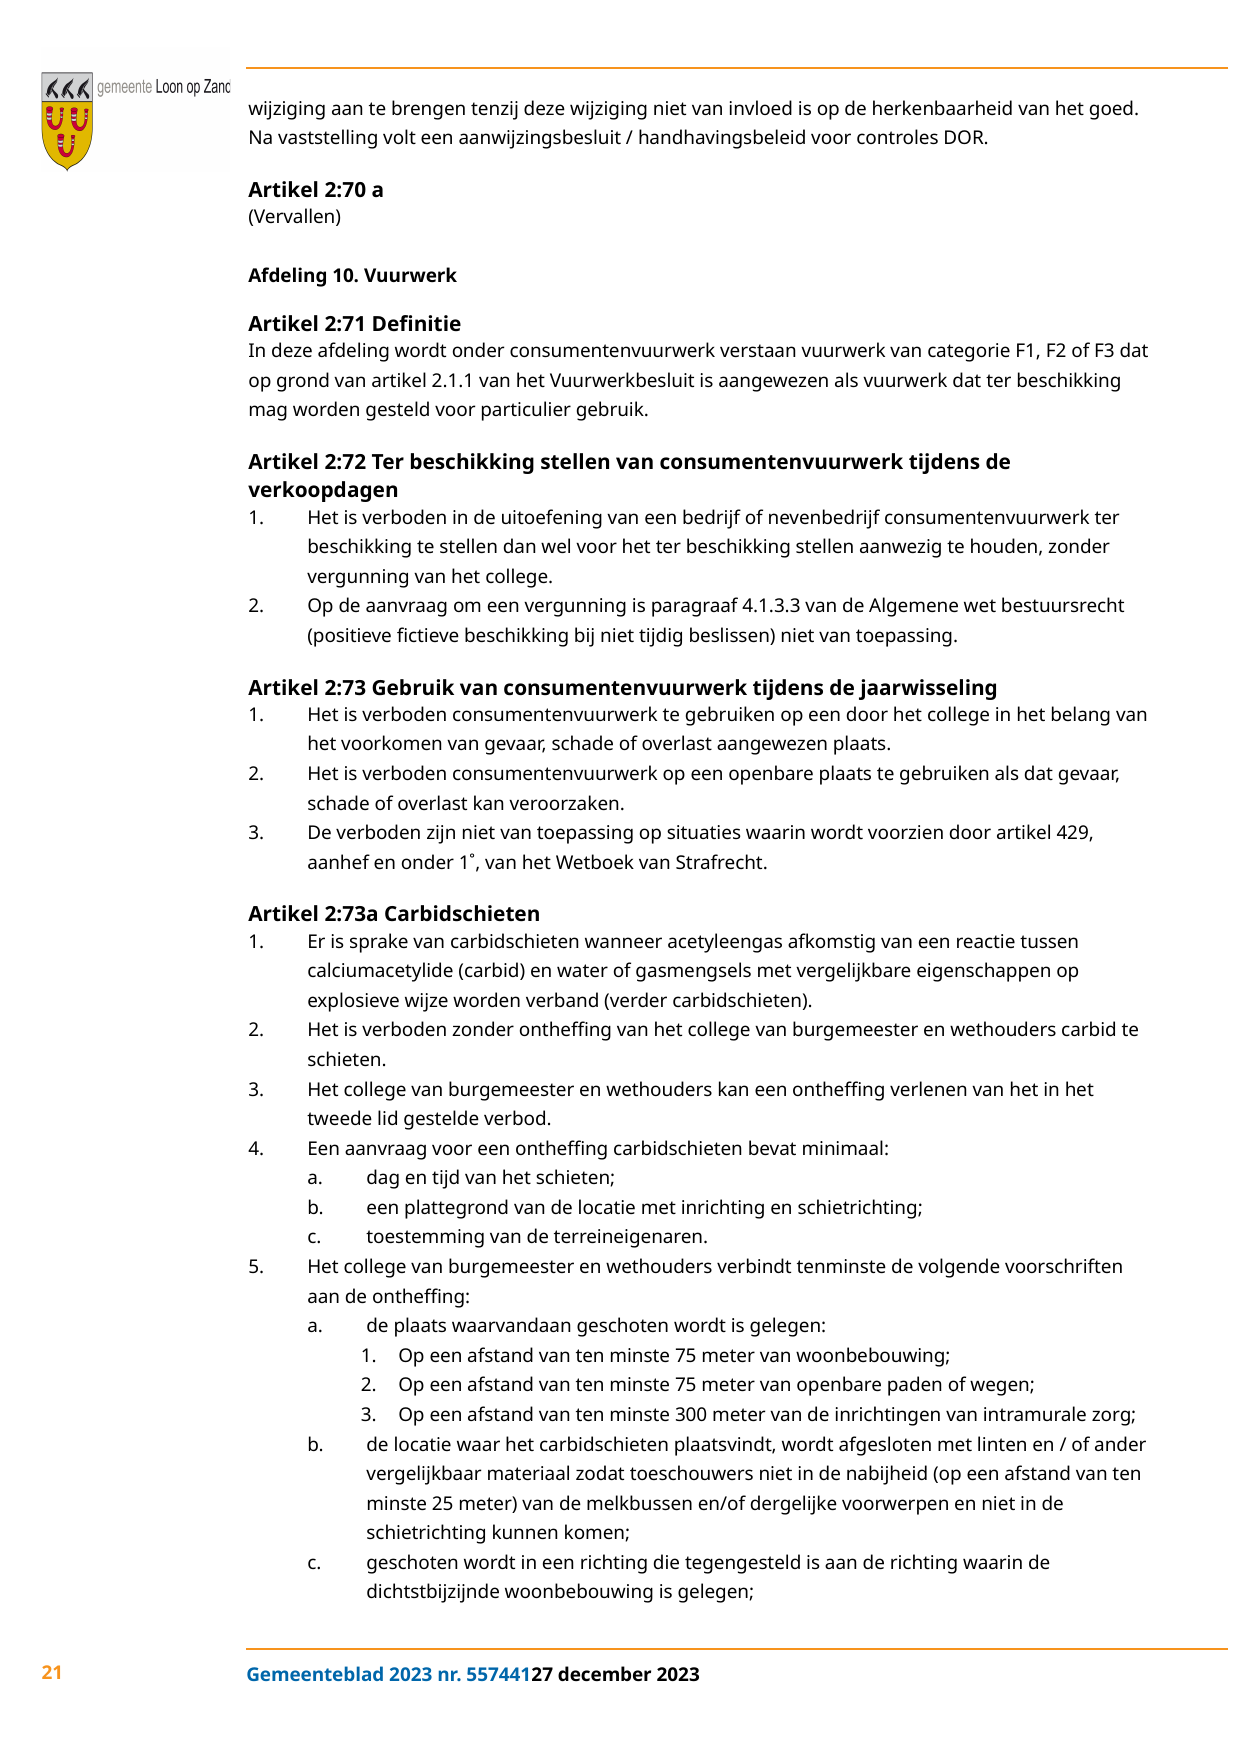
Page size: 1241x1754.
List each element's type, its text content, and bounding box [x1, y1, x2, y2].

text wijziging aan te brengen tenzij deze wijziging niet van invloed is op de herkenbaarheid van het goed. Na vaststelling volt een aanwijzingsbesluit / handhavingsbeleid voor controles DOR. [248, 95, 1152, 150]
list Op een afstand van ten minste 300 meter van de inrichtingen van intramurale zorg; [361, 1401, 1152, 1427]
text In deze afdeling wordt onder consumentenvuurwerk verstaan vuurwerk van categorie F1, F2 of F3 dat op grond van artikel 2.1.1 van het Vuurwerkbesluit is aangewezen als vuurwerk dat ter beschikking mag worden gesteld voor particulier gebruik. [248, 337, 1152, 422]
list Het is verboden consumentenvuurwerk op een openbare plaats te gebruiken als dat gevaar, schade of overlast kan veroorzaken. [248, 760, 1152, 816]
text Afdeling 10. Vuurwerk [248, 262, 1152, 288]
list Er is sprake van carbidschieten wanneer acetyleengas afkomstig van een reactie tussen calciumacetylide (carbid) en water of gasmengsels met vergelijkbare eigenschappen op explosieve wijze worden verband (verder carbidschieten). [248, 928, 1152, 1013]
list Het college van burgemeester en wethouders verbindt tenminste de volgende voorschriften aan de ontheffing: [248, 1253, 1152, 1308]
text Artikel 2:71 Definitie [248, 309, 1152, 337]
list dag en tijd van het schieten; [307, 1164, 1152, 1190]
list Het college van burgemeester en wethouders kan een ontheffing verlenen van het in het tweede lid gestelde verbod. [248, 1076, 1152, 1131]
text Artikel 2:70 a [248, 175, 1152, 203]
list Het is verboden zonder ontheffing van het college van burgemeester en wethouders carbid te schieten. [248, 1017, 1152, 1072]
text Artikel 2:73a Carbidschieten [248, 899, 1152, 928]
list geschoten wordt in een richting die tegengesteld is aan de richting waarin de dichtstbijzijnde woonbebouwing is gelegen; [307, 1549, 1152, 1604]
list toestemming van de terreineigenaren. [307, 1224, 1152, 1249]
picture [41, 47, 231, 172]
list de plaats waarvandaan geschoten wordt is gelegen: [307, 1312, 1152, 1338]
list de locatie waar het carbidschieten plaatsvindt, wordt afgesloten met linten en / of ander vergelijkbaar materiaal zodat toeschouwers niet in de nabijheid (op een afstand van ten minste 25 meter) van de melkbussen en/of dergelijke voorwerpen en niet in de schietrichting kunnen komen; [307, 1431, 1152, 1545]
list Op een afstand van ten minste 75 meter van openbare paden of wegen; [361, 1372, 1152, 1397]
list een plattegrond van de locatie met inrichting en schietrichting; [307, 1194, 1152, 1220]
text Artikel 2:73 Gebruik van consumentenvuurwerk tijdens de jaarwisseling [248, 673, 1152, 701]
list Een aanvraag voor een ontheffing carbidschieten bevat minimaal: [248, 1135, 1152, 1161]
text (Vervallen) [248, 203, 1152, 229]
text Artikel 2:72 Ter beschikking stellen van consumentenvuurwerk tijdens de verkoopdagen [248, 447, 1152, 504]
list Het is verboden consumentenvuurwerk te gebruiken op een door het college in het belang van het voorkomen van gevaar, schade of overlast aangewezen plaats. [248, 701, 1152, 756]
list Op een afstand van ten minste 75 meter van woonbebouwing; [361, 1342, 1152, 1368]
list Het is verboden in de uitoefening van een bedrijf of nevenbedrijf consumentenvuurwerk ter beschikking te stellen dan wel voor het ter beschikking stellen aanwezig te houden, zonder vergunning van het college. [248, 504, 1152, 589]
list Op de aanvraag om een vergunning is paragraaf 4.1.3.3 van de Algemene wet bestuursrecht (positieve fictieve beschikking bij niet tijdig beslissen) niet van toepassing. [248, 593, 1152, 648]
list De verboden zijn niet van toepassing op situaties waarin wordt voorzien door artikel 429, aanhef en onder 1˚, van het Wetboek van Strafrecht. [248, 819, 1152, 875]
